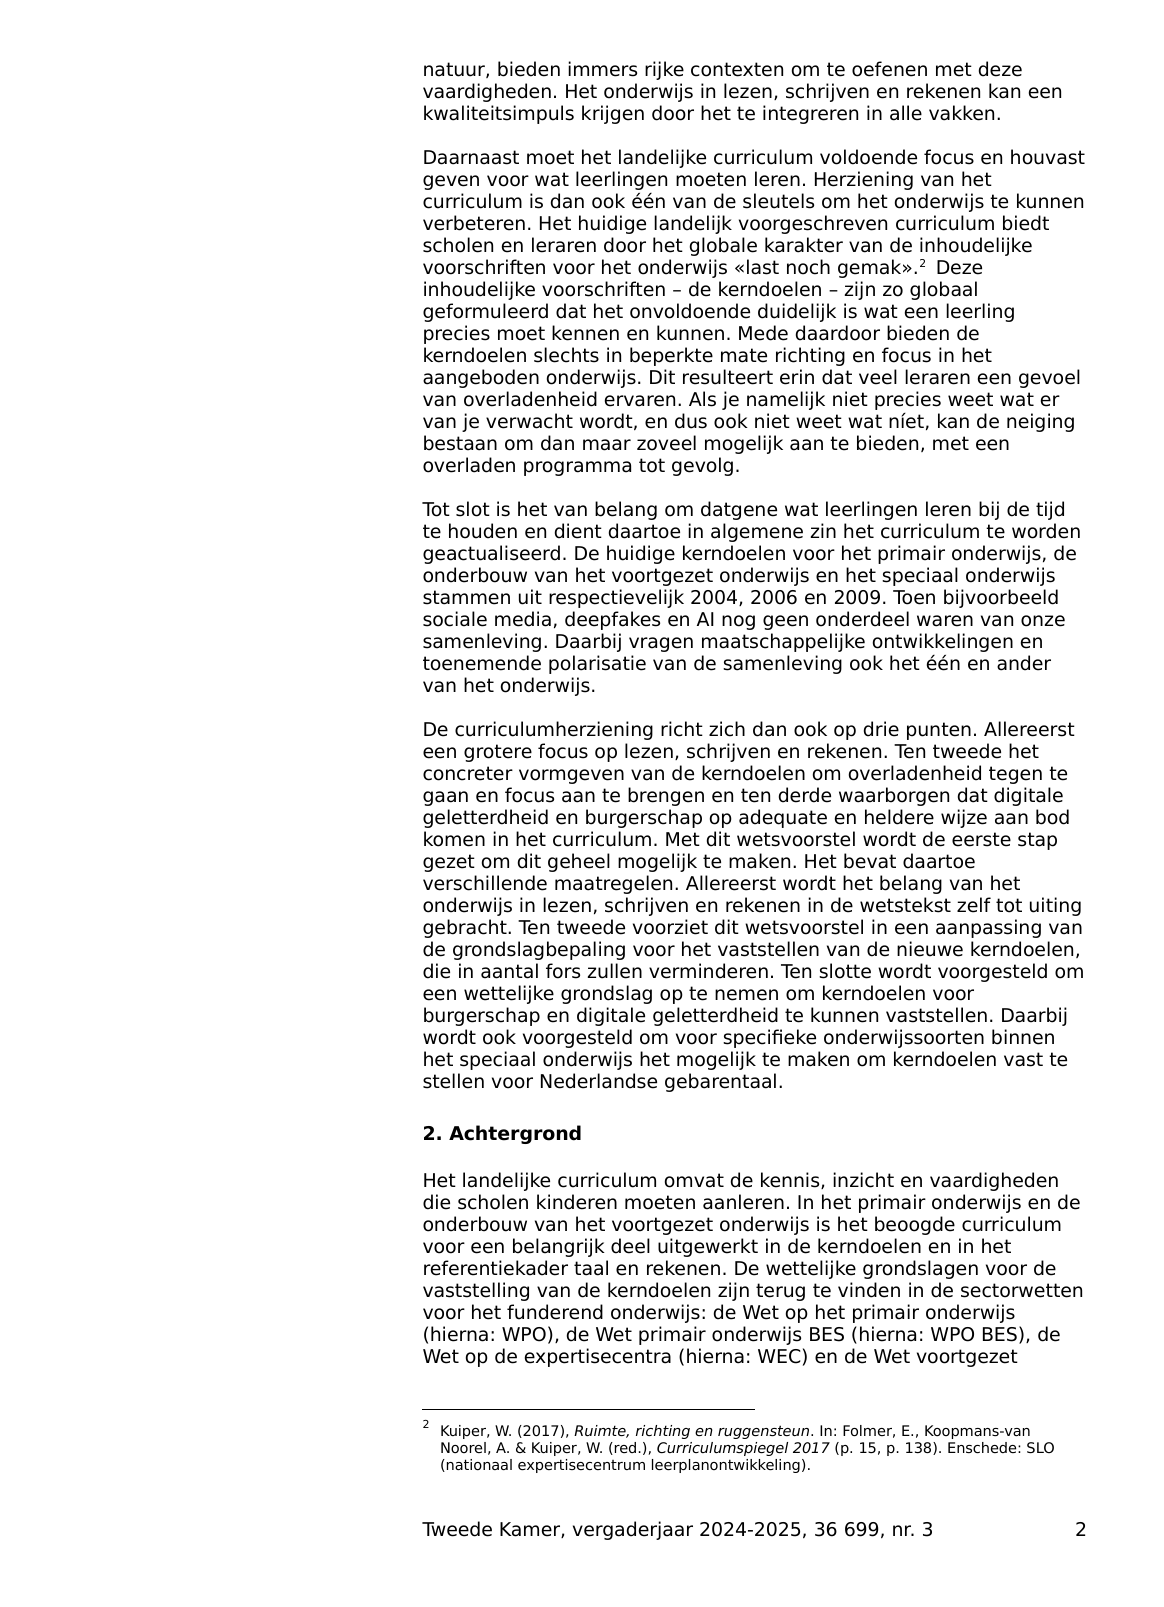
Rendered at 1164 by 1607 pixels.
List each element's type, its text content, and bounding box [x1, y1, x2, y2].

text Kuiper, W. (2017), Ruimte, richting en ruggensteun. In: Folmer, E., Koopmans-van Noorel, A. & Kuiper, W. (red.), Curriculumspiegel 2017 (p. 15, p. 138). Enschede: SLO (nationaal expertisecentrum leerplanontwikkeling). [422, 1418, 1087, 1474]
text De curriculumherziening richt zich dan ook op drie punten. Allereerst een grotere focus op lezen, schrijven en rekenen. Ten tweede het concreter vormgeven van de kerndoelen om overladenheid tegen te gaan en focus aan te brengen en ten derde waarborgen dat digitale geletterdheid en burgerschap op adequate en heldere wijze aan bod komen in het curriculum. Met dit wetsvoorstel wordt de eerste stap gezet om dit geheel mogelijk te maken. Het bevat daartoe verschillende maatregelen. Allereerst wordt het belang van het onderwijs in lezen, schrijven en rekenen in de wetstekst zelf tot uiting gebracht. Ten tweede voorziet dit wetsvoorstel in een aanpassing van de grondslagbepaling voor het vaststellen van de nieuwe kerndoelen, die in aantal fors zullen verminderen. Ten slotte wordt voorgesteld om een wettelijke grondslag op te nemen om kerndoelen voor burgerschap en digitale geletterdheid te kunnen vaststellen. Daarbij wordt ook voorgesteld om voor specifieke onderwijssoorten binnen het speciaal onderwijs het mogelijk te maken om kerndoelen vast te stellen voor Nederlandse gebarentaal. [422, 719, 1087, 1093]
subtitle 2. Achtergrond [422, 1123, 1087, 1145]
text Daarnaast moet het landelijke curriculum voldoende focus en houvast geven voor wat leerlingen moeten leren. Herziening van het curriculum is dan ook één van de sleutels om het onderwijs te kunnen verbeteren. Het huidige landelijk voorgeschreven curriculum biedt scholen en leraren door het globale karakter van de inhoudelijke voorschriften voor het onderwijs «last noch gemak». Deze inhoudelijke voorschriften – de kerndoelen – zijn zo globaal geformuleerd dat het onvoldoende duidelijk is wat een leerling precies moet kennen en kunnen. Mede daardoor bieden de kerndoelen slechts in beperkte mate richting en focus in het aangeboden onderwijs. Dit resulteert erin dat veel leraren een gevoel van overladenheid ervaren. Als je namelijk niet precies weet wat er van je verwacht wordt, en dus ook niet weet wat níet, kan de neiging bestaan om dan maar zoveel mogelijk aan te bieden, met een overladen programma tot gevolg. [422, 147, 1087, 477]
text Het landelijke curriculum omvat de kennis, inzicht en vaardigheden die scholen kinderen moeten aanleren. In het primair onderwijs en de onderbouw van het voortgezet onderwijs is het beoogde curriculum voor een belangrijk deel uitgewerkt in de kerndoelen en in het referentiekader taal en rekenen. De wettelijke grondslagen voor de vaststelling van de kerndoelen zijn terug te vinden in de sectorwetten voor het funderend onderwijs: de Wet op het primair onderwijs (hierna: WPO), de Wet primair onderwijs BES (hierna: WPO BES), de Wet op de expertisecentra (hierna: WEC) en de Wet voortgezet [422, 1170, 1087, 1367]
text natuur, bieden immers rijke contexten om te oefenen met deze vaardigheden. Het onderwijs in lezen, schrijven en rekenen kan een kwaliteitsimpuls krijgen door het te integreren in alle vakken. [422, 59, 1087, 125]
text Tot slot is het van belang om datgene wat leerlingen leren bij de tijd te houden en dient daartoe in algemene zin het curriculum te worden geactualiseerd. De huidige kerndoelen voor het primair onderwijs, de onderbouw van het voortgezet onderwijs en het speciaal onderwijs stammen uit respectievelijk 2004, 2006 en 2009. Toen bijvoorbeeld sociale media, deepfakes en AI nog geen onderdeel waren van onze samenleving. Daarbij vragen maatschappelijke ontwikkelingen en toenemende polarisatie van de samenleving ook het één en ander van het onderwijs. [422, 499, 1087, 697]
